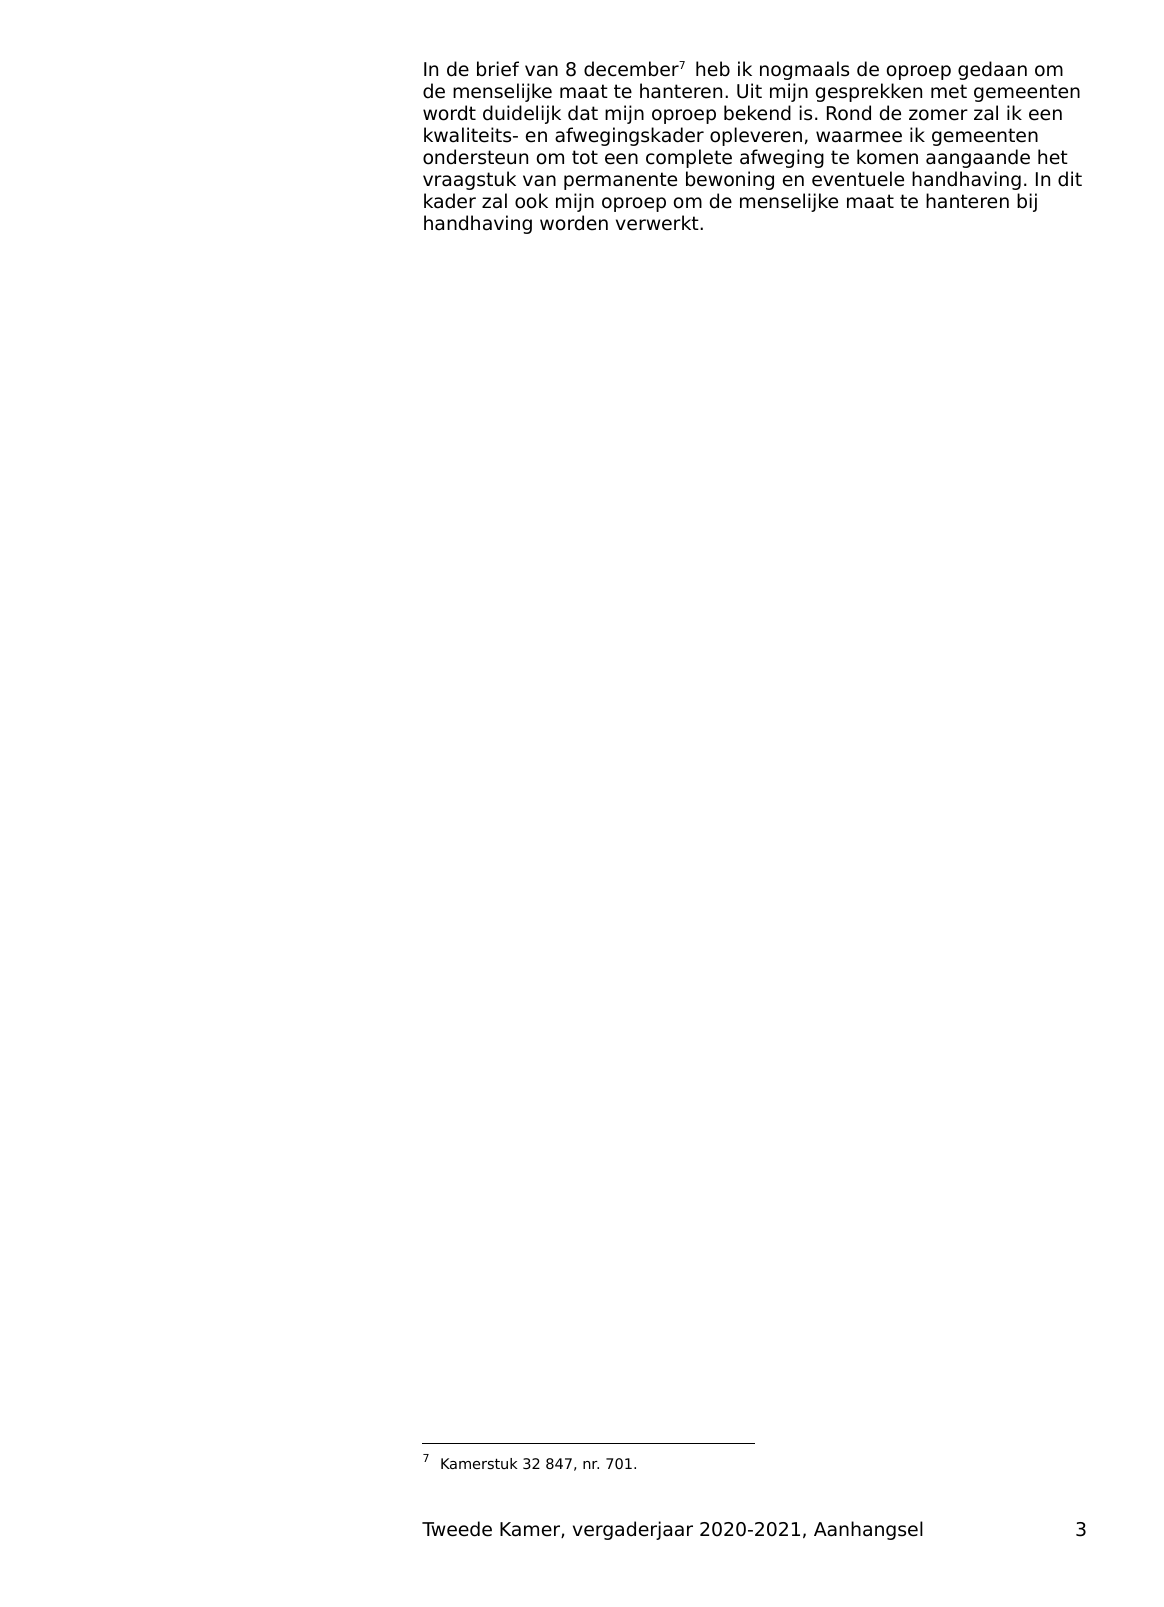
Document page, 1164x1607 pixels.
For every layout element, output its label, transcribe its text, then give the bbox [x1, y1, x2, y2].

text In de brief van 8 december heb ik nogmaals de oproep gedaan om de menselijke maat te hanteren. Uit mijn gesprekken met gemeenten wordt duidelijk dat mijn oproep bekend is. Rond de zomer zal ik een kwaliteits- en afwegingskader opleveren, waarmee ik gemeenten ondersteun om tot een complete afweging te komen aangaande het vraagstuk van permanente bewoning en eventuele handhaving. In dit kader zal ook mijn oproep om de menselijke maat te hanteren bij handhaving worden verwerkt. [422, 59, 1087, 235]
text Kamerstuk 32 847, nr. 701. [422, 1452, 1087, 1474]
